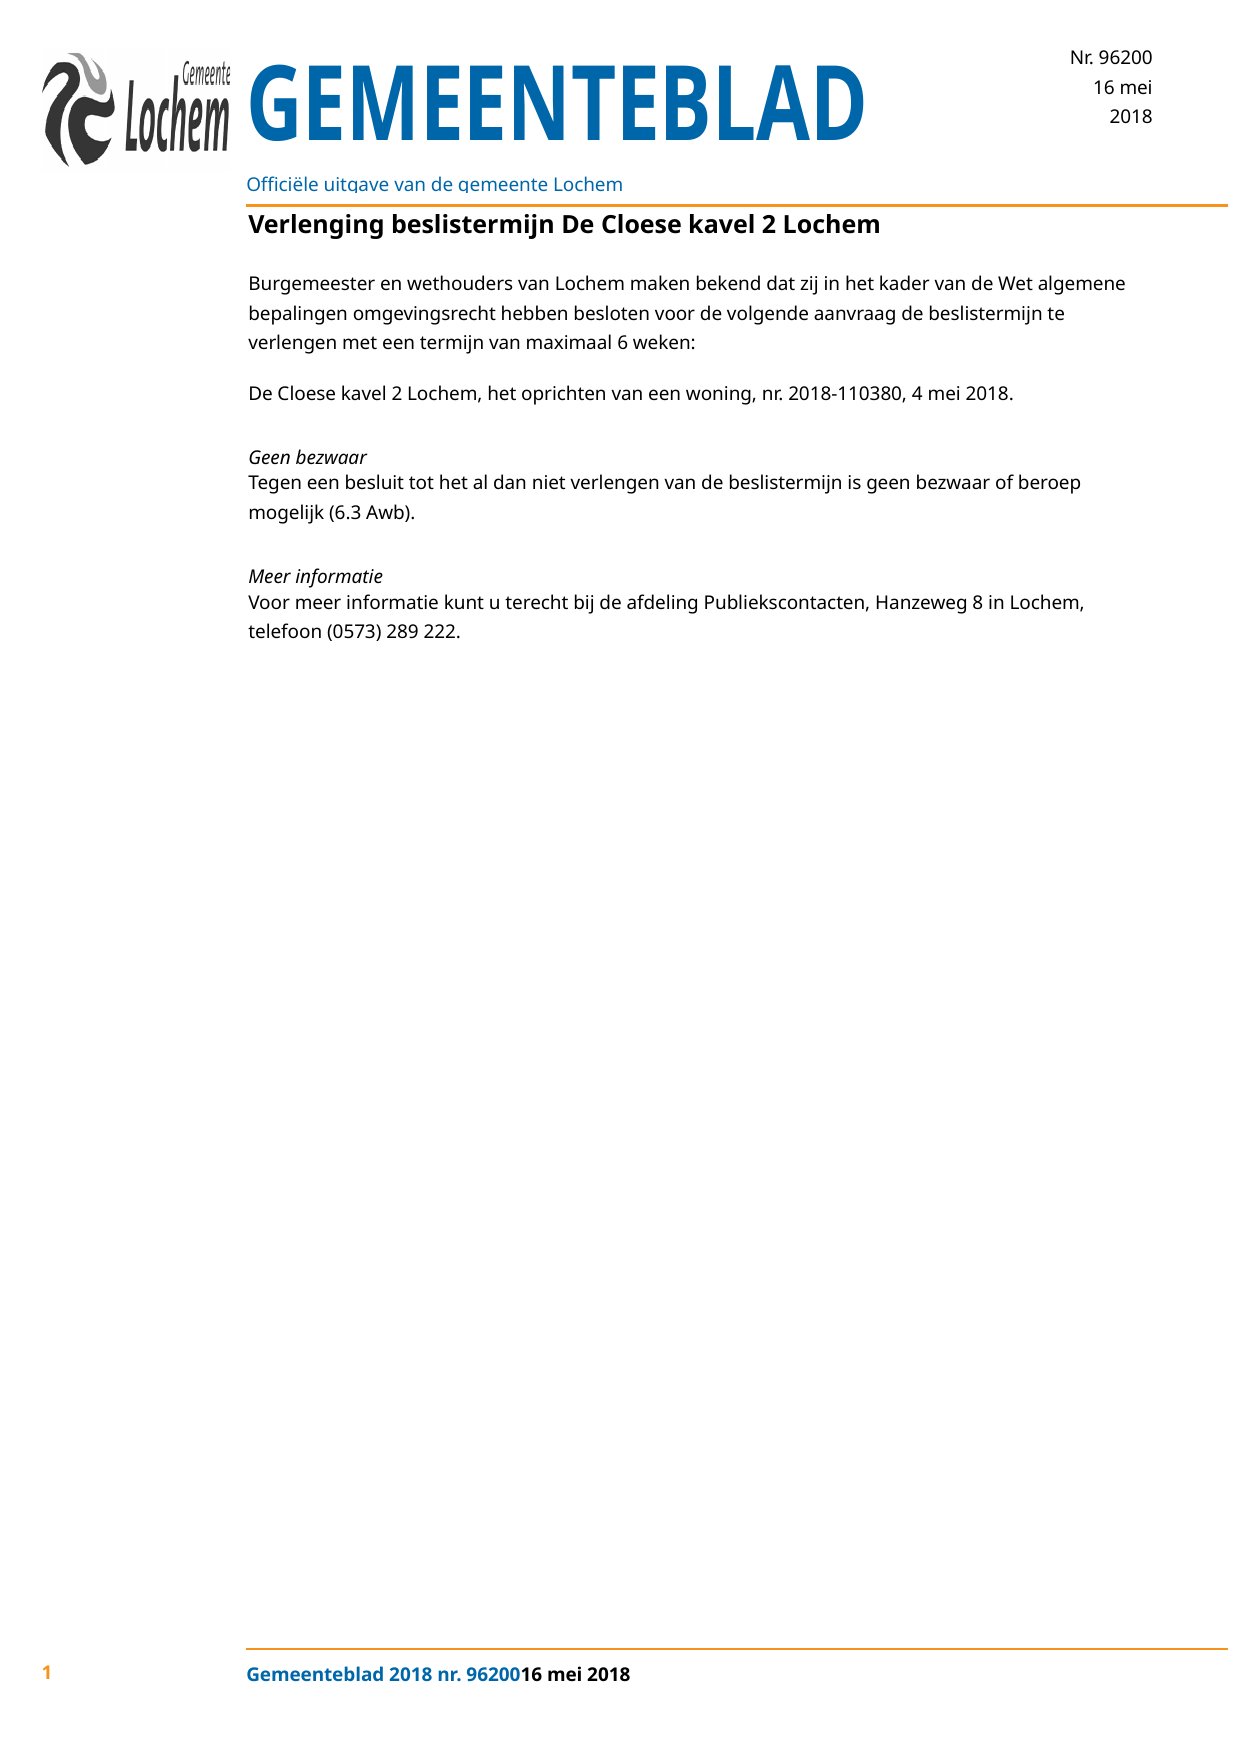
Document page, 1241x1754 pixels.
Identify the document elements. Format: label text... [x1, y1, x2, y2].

text Voor meer informatie kunt u terecht bij de afdeling Publiekscontacten, Hanzeweg 8 in Lochem, telefoon (0573) 289 222. [248, 589, 1152, 644]
text Geen bezwaar [248, 444, 1152, 469]
text Tegen een besluit tot het al dan niet verlengen van de beslistermijn is geen bezwaar of beroep mogelijk (6.3 Awb). [248, 469, 1152, 525]
picture [41, 47, 231, 172]
text Verlenging beslistermijn De Cloese kavel 2 Lochem [248, 207, 1152, 241]
text De Cloese kavel 2 Lochem, het oprichten van een woning, nr. 2018-110380, 4 mei 2018. [248, 380, 1152, 406]
text Burgemeester en wethouders van Lochem maken bekend dat zij in het kader van de Wet algemene bepalingen omgevingsrecht hebben besloten voor de volgende aanvraag de beslistermijn te verlengen met een termijn van maximaal 6 weken: [248, 270, 1152, 355]
text Meer informatie [248, 563, 1152, 589]
